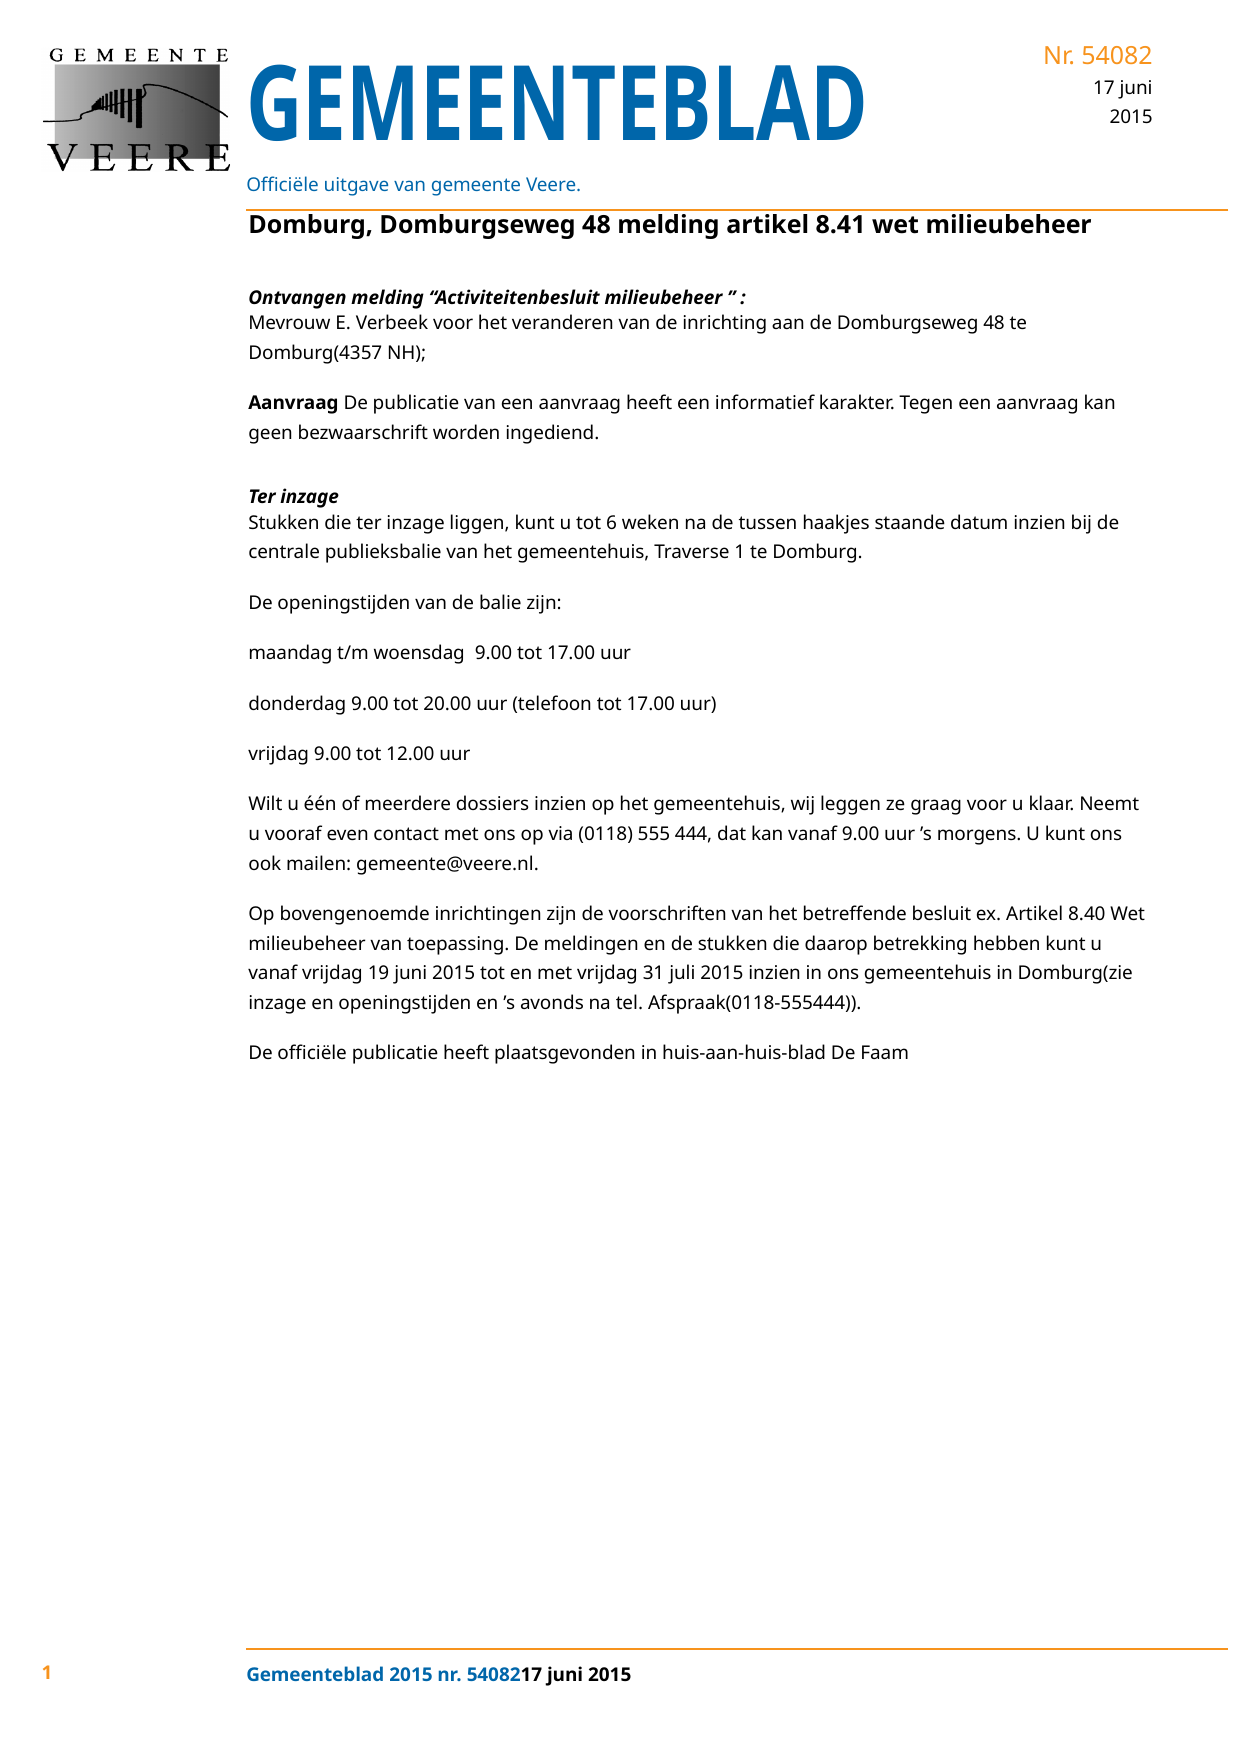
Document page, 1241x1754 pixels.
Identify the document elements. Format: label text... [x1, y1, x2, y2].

text Ter inzage [248, 483, 1152, 509]
text De openingstijden van de balie zijn: [248, 589, 1152, 614]
text Ontvangen melding “Activiteitenbesluit milieubeheer ” : [248, 284, 1152, 309]
text maandag t/m woensdag 9.00 tot 17.00 uur [248, 639, 1152, 665]
text donderdag 9.00 tot 20.00 uur (telefoon tot 17.00 uur) [248, 690, 1152, 715]
text Aanvraag De publicatie van een aanvraag heeft een informatief karakter. Tegen een aanvraag kan geen bezwaarschrift worden ingediend. [248, 389, 1152, 445]
text Stukken die ter inzage liggen, kunt u tot 6 weken na de tussen haakjes staande datum inzien bij de centrale publieksbalie van het gemeentehuis, Traverse 1 te Domburg. [248, 509, 1152, 564]
text De officiële publicatie heeft plaatsgevonden in huis-aan-huis-blad De Faam [248, 1039, 1152, 1065]
text Op bovengenoemde inrichtingen zijn de voorschriften van het betreffende besluit ex. Artikel 8.40 Wet milieubeheer van toepassing. De meldingen en de stukken die daarop betrekking hebben kunt u vanaf vrijdag 19 juni 2015 tot en met vrijdag 31 juli 2015 inzien in ons gemeentehuis in Domburg(zie inzage en openingstijden en ’s avonds na tel. Afspraak(0118-555444)). [248, 900, 1152, 1014]
text Wilt u één of meerdere dossiers inzien op het gemeentehuis, wij leggen ze graag voor u klaar. Neemt u vooraf even contact met ons op via (0118) 555 444, dat kan vanaf 9.00 uur ’s morgens. U kunt ons ook mailen: gemeente@veere.nl. [248, 791, 1152, 875]
text Domburg, Domburgseweg 48 melding artikel 8.41 wet milieubeheer [248, 211, 1152, 241]
picture [41, 47, 231, 172]
text Mevrouw E. Verbeek voor het veranderen van de inrichting aan de Domburgseweg 48 te Domburg(4357 NH); [248, 309, 1152, 365]
text vrijdag 9.00 tot 12.00 uur [248, 740, 1152, 766]
